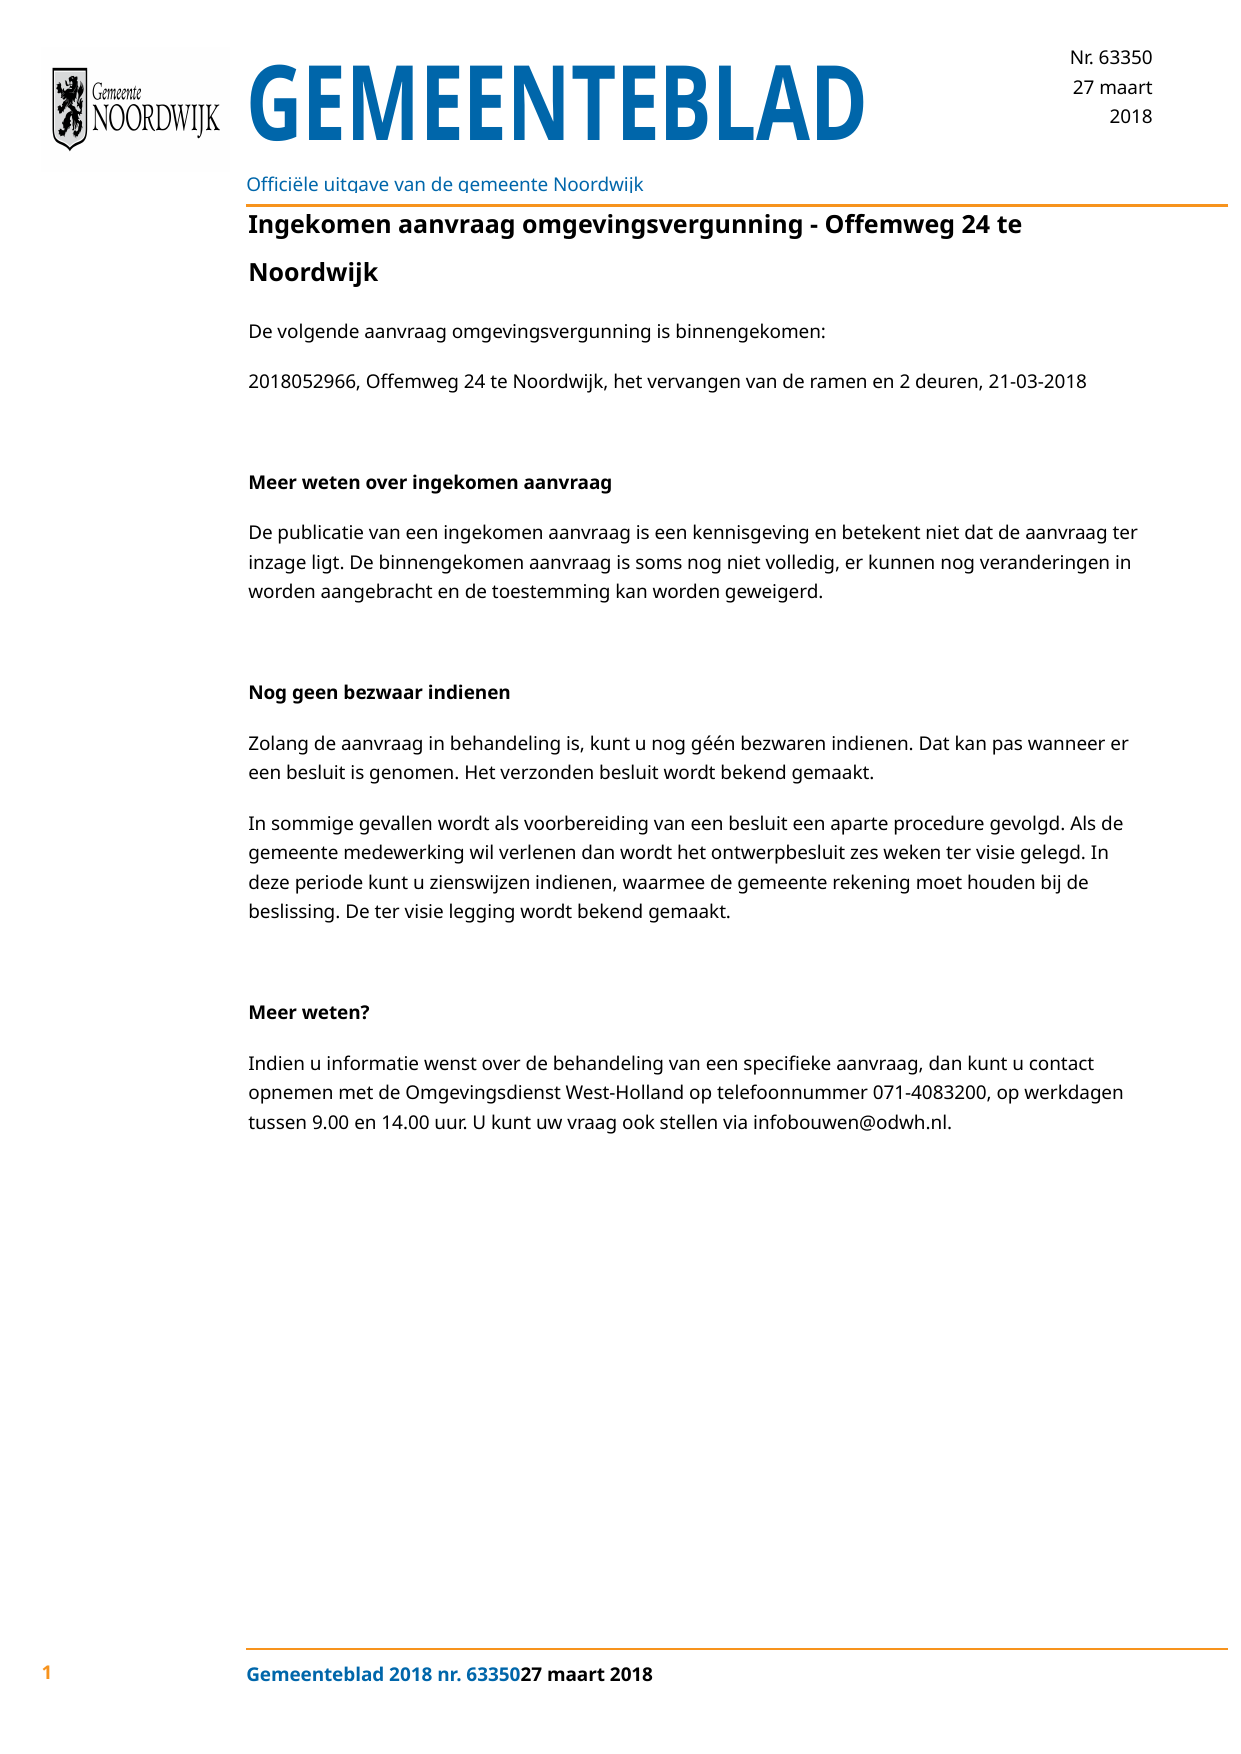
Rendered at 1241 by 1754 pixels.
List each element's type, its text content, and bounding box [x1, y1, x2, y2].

text Meer weten? [248, 999, 1152, 1025]
text Nog geen bezwaar indienen [248, 679, 1152, 705]
text Ingekomen aanvraag omgevingsvergunning - Offemweg 24 te Noordwijk [248, 207, 1152, 288]
text Zolang de aanvraag in behandeling is, kunt u nog géén bezwaren indienen. Dat kan pas wanneer er een besluit is genomen. Het verzonden besluit wordt bekend gemaakt. [248, 730, 1152, 785]
text 2018052966, Offemweg 24 te Noordwijk, het vervangen van de ramen en 2 deuren, 21-03-2018 [248, 368, 1152, 394]
text In sommige gevallen wordt als voorbereiding van een besluit een aparte procedure gevolgd. Als de gemeente medewerking wil verlenen dan wordt het ontwerpbesluit zes weken ter visie gelegd. In deze periode kunt u zienswijzen indienen, waarmee de gemeente rekening moet houden bij de beslissing. De ter visie legging wordt bekend gemaakt. [248, 810, 1152, 924]
text De volgende aanvraag omgevingsvergunning is binnengekomen: [248, 318, 1152, 344]
picture [41, 47, 231, 172]
text Indien u informatie wenst over de behandeling van een specifieke aanvraag, dan kunt u contact opnemen met de Omgevingsdienst West-Holland op telefoonnummer 071-4083200, op werkdagen tussen 9.00 en 14.00 uur. U kunt uw vraag ook stellen via infobouwen@odwh.nl. [248, 1050, 1152, 1135]
text De publicatie van een ingekomen aanvraag is een kennisgeving en betekent niet dat de aanvraag ter inzage ligt. De binnengekomen aanvraag is soms nog niet volledig, er kunnen nog veranderingen in worden aangebracht en de toestemming kan worden geweigerd. [248, 519, 1152, 604]
text Meer weten over ingekomen aanvraag [248, 469, 1152, 495]
